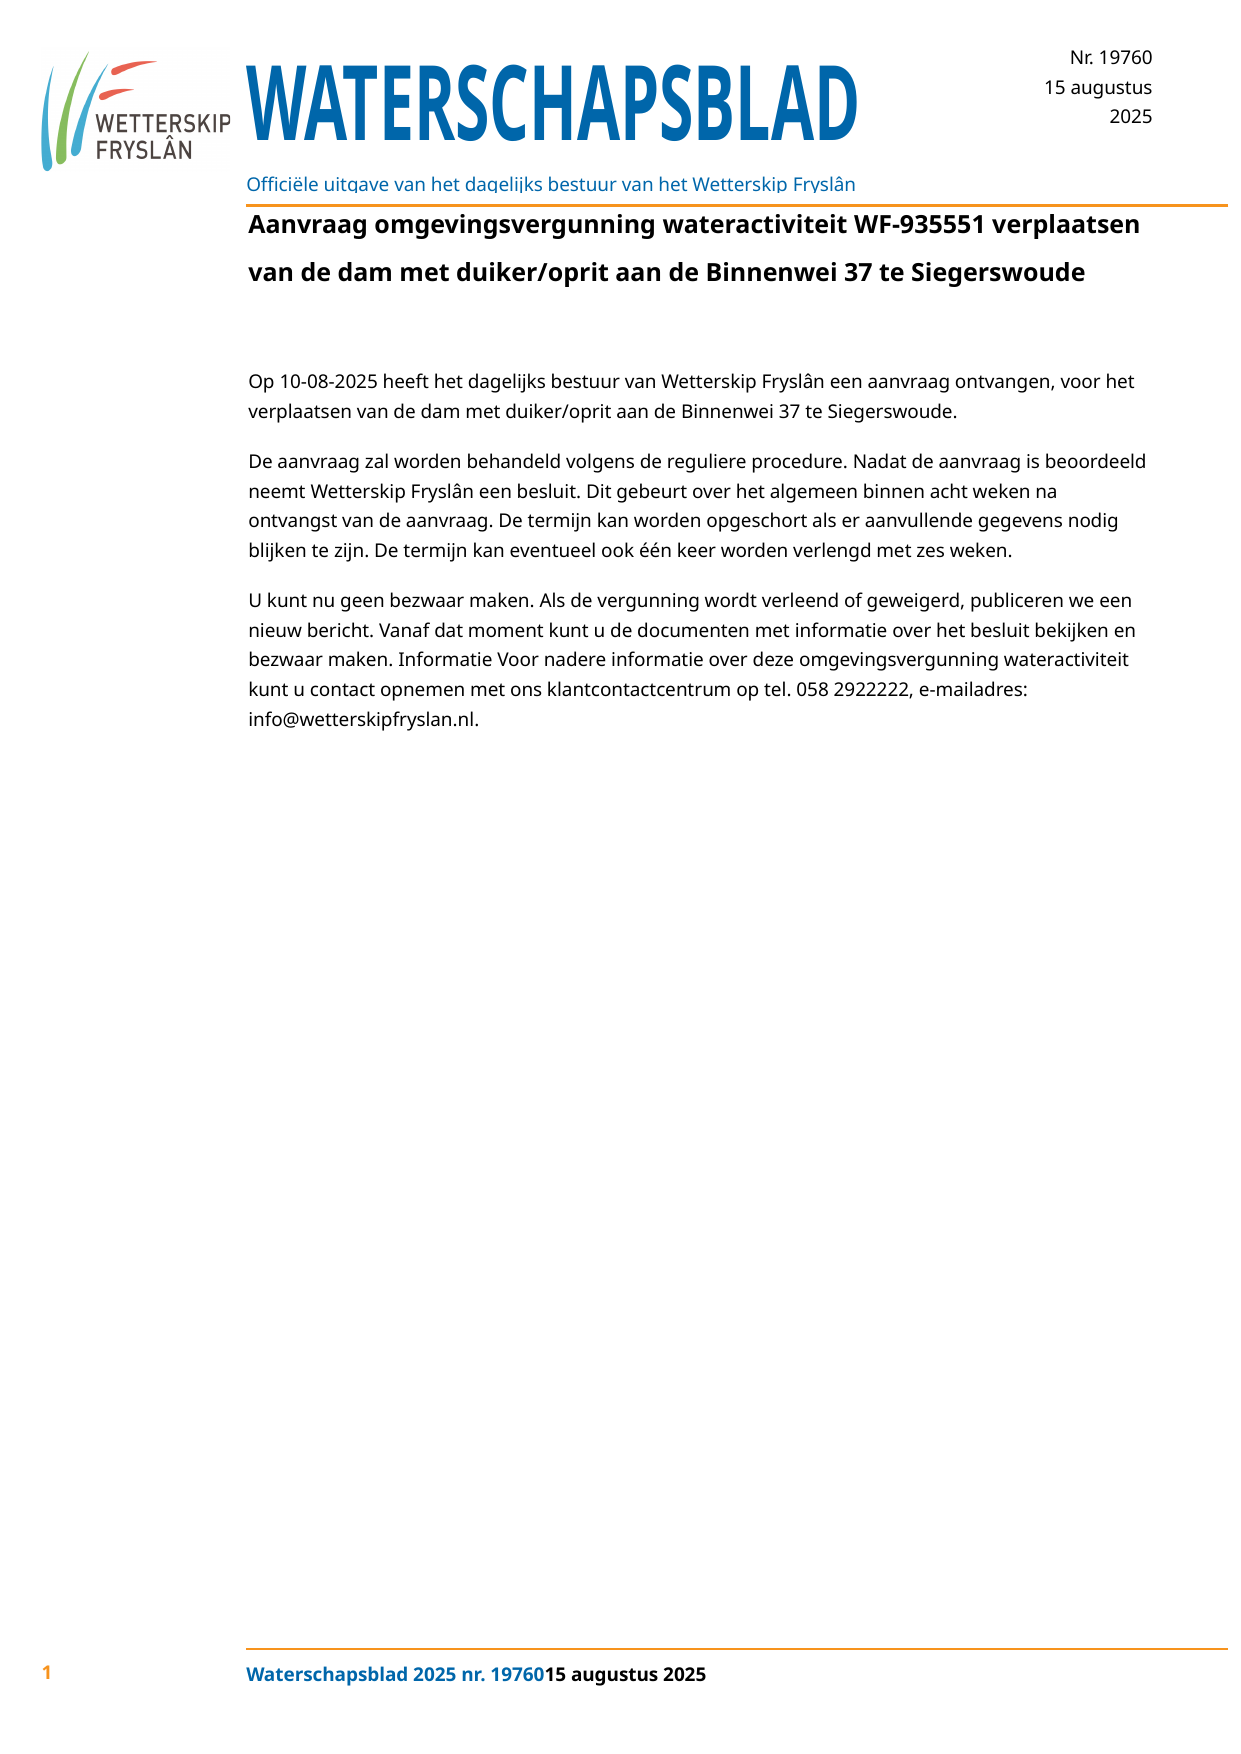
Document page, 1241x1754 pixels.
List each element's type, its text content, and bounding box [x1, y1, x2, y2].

text U kunt nu geen bezwaar maken. Als de vergunning wordt verleend of geweigerd, publiceren we een nieuw bericht. Vanaf dat moment kunt u de documenten met informatie over het besluit bekijken en bezwaar maken. Informatie Voor nadere informatie over deze omgevingsvergunning wateractiviteit kunt u contact opnemen met ons klantcontactcentrum op tel. 058 2922222, e-mailadres: info@wetterskipfryslan.nl. [248, 587, 1152, 732]
text Op 10-08-2025 heeft het dagelijks bestuur van Wetterskip Fryslân een aanvraag ontvangen, voor het verplaatsen van de dam met duiker/oprit aan de Binnenwei 37 te Siegerswoude. [248, 368, 1152, 424]
text De aanvraag zal worden behandeld volgens de reguliere procedure. Nadat de aanvraag is beoordeeld neemt Wetterskip Fryslân een besluit. Dit gebeurt over het algemeen binnen acht weken na ontvangst van de aanvraag. De termijn kan worden opgeschort als er aanvullende gegevens nodig blijken te zijn. De termijn kan eventueel ook één keer worden verlengd met zes weken. [248, 448, 1152, 563]
text Aanvraag omgevingsvergunning wateractiviteit WF-935551 verplaatsen van de dam met duiker/oprit aan de Binnenwei 37 te Siegerswoude [248, 207, 1152, 288]
picture [41, 47, 231, 172]
